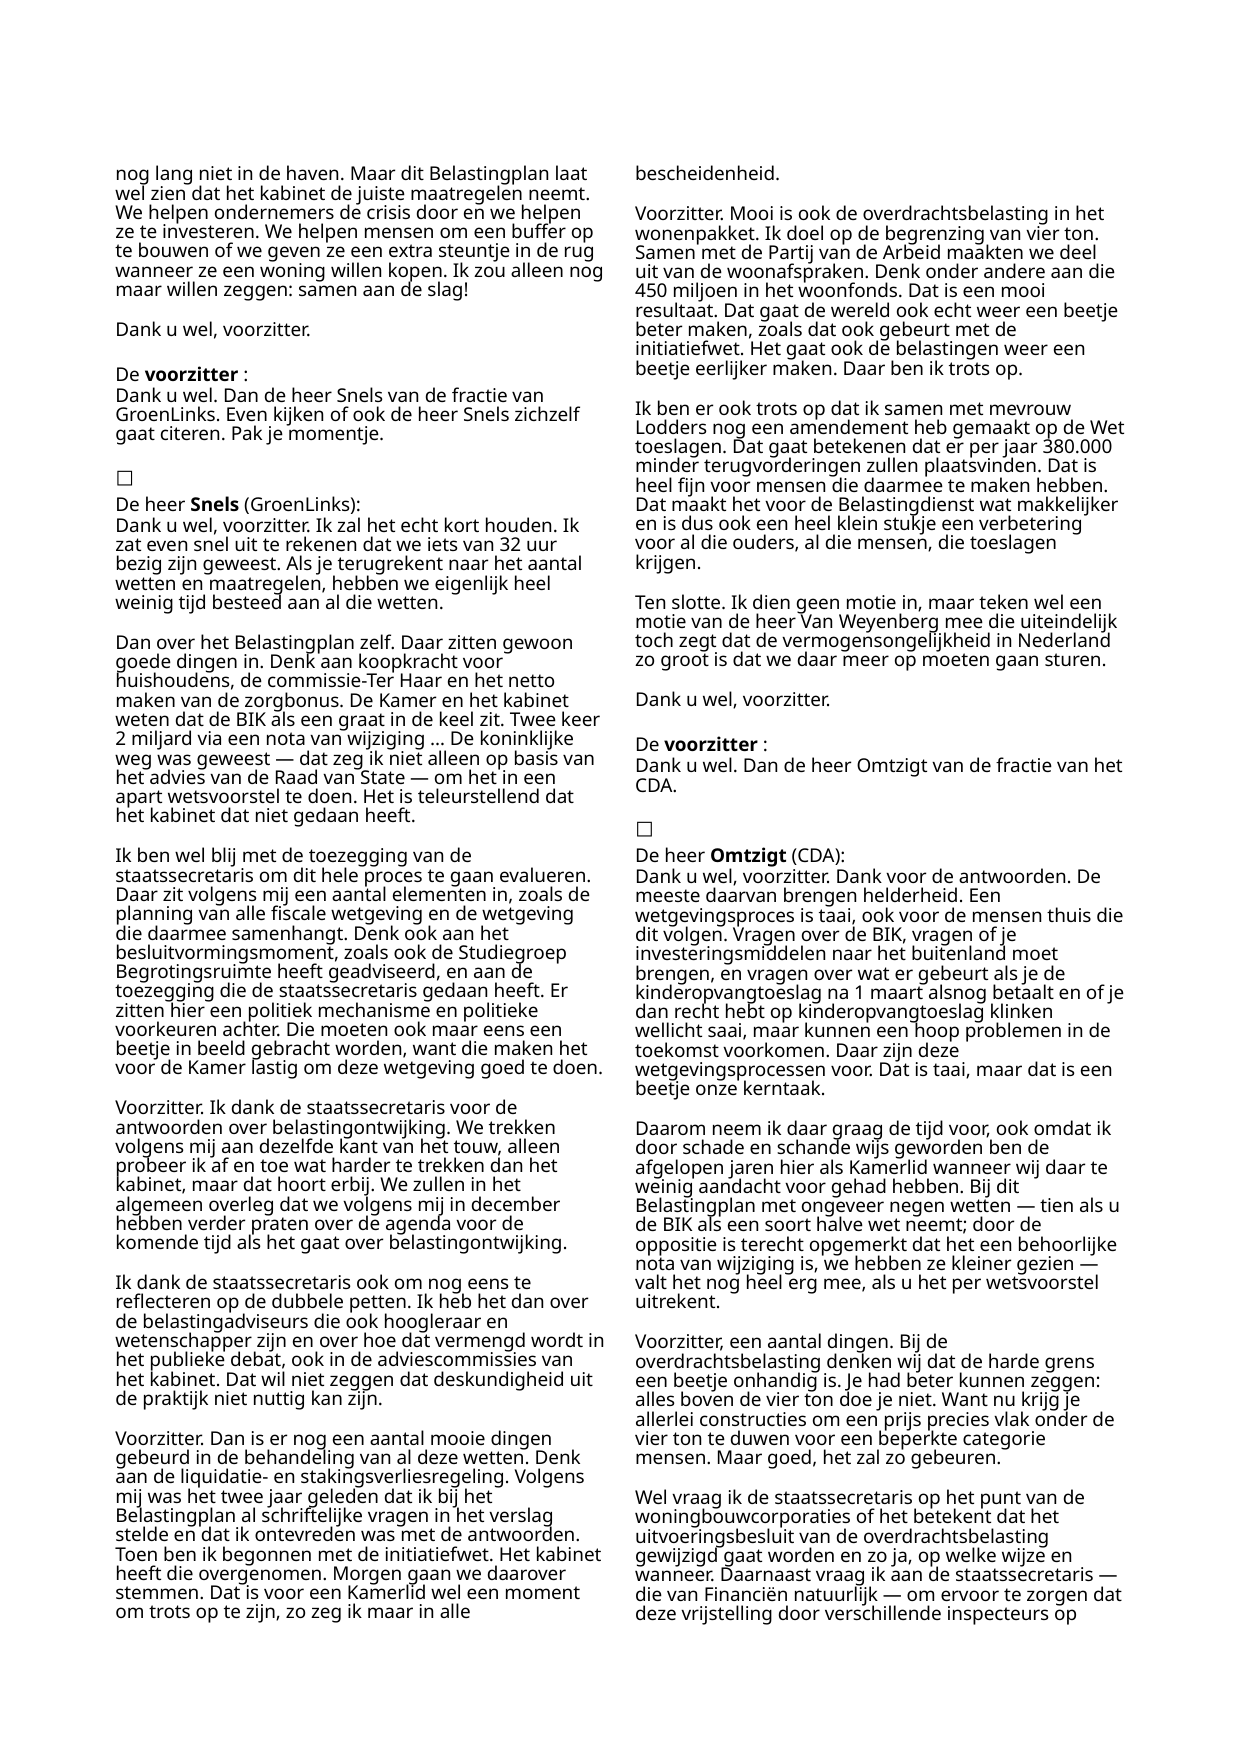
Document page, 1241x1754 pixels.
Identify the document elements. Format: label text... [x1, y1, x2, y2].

text Voorzitter. Dan is er nog een aantal mooie dingen gebeurd in de behandeling van al deze wetten. Denk aan de liquidatie- en stakingsverliesregeling. Volgens mij was het twee jaar geleden dat ik bij het Belastingplan al schriftelijke vragen in het verslag stelde en dat ik ontevreden was met de antwoorden. Toen ben ik begonnen met de initiatiefwet. Het kabinet heeft die overgenomen. Morgen gaan we daarover stemmen. Dat is voor een Kamerlid wel een moment om trots op te zijn, zo zeg ik maar in alle [115, 1430, 605, 1623]
text bescheidenheid. [635, 165, 1125, 184]
text De voorzitter : [115, 361, 605, 387]
text Voorzitter. Ik dank de staatssecretaris voor de antwoorden over belastingontwijking. We trekken volgens mij aan dezelfde kant van het touw, alleen probeer ik af en toe wat harder te trekken dan het kabinet, maar dat hoort erbij. We zullen in het algemeen overleg dat we volgens mij in december hebben verder praten over de agenda voor de komende tijd als het gaat over belastingontwijking. [115, 1099, 605, 1253]
text Dank u wel. Dan de heer Snels van de fractie van GroenLinks. Even kijken of ook de heer Snels zichzelf gaat citeren. Pak je momentje. [115, 387, 605, 444]
text Dank u wel, voorzitter. [635, 691, 1125, 711]
text Dank u wel, voorzitter. Dank voor de antwoorden. De meeste daarvan brengen helderheid. Een wetgevingsproces is taai, ook voor de mensen thuis die dit volgen. Vragen over de BIK, vragen of je investeringsmiddelen naar het buitenland moet brengen, en vragen over wat er gebeurt als je de kinderopvangtoeslag na 1 maart alsnog betaalt en of je dan recht hebt op kinderopvangtoeslag klinken wellicht saai, maar kunnen een hoop problemen in de toekomst voorkomen. Daar zijn deze wetgevingsprocessen voor. Dat is taai, maar dat is een beetje onze kerntaak. [635, 868, 1125, 1099]
text Dank u wel, voorzitter. [115, 321, 605, 340]
text Daarom neem ik daar graag de tijd voor, ook omdat ik door schade en schande wijs geworden ben de afgelopen jaren hier als Kamerlid wanneer wij daar te weinig aandacht voor gehad hebben. Bij dit Belastingplan met ongeveer negen wetten — tien als u de BIK als een soort halve wet neemt; door de oppositie is terecht opgemerkt dat het een behoorlijke nota van wijziging is, we hebben ze kleiner gezien — valt het nog heel erg mee, als u het per wetsvoorstel uitrekent. [635, 1120, 1125, 1313]
text Ten slotte. Ik dien geen motie in, maar teken wel een motie van de heer Van Weyenberg mee die uiteindelijk toch zegt dat de vermogensongelijkheid in Nederland zo groot is dat we daar meer op moeten gaan sturen. [635, 594, 1125, 671]
text Wel vraag ik de staatssecretaris op het punt van de woningbouwcorporaties of het betekent dat het uitvoeringsbesluit van de overdrachtsbelasting gewijzigd gaat worden en zo ja, op welke wijze en wanneer. Daarnaast vraag ik aan de staatssecretaris — die van Financiën natuurlijk — om ervoor te zorgen dat deze vrijstelling door verschillende inspecteurs op [635, 1489, 1125, 1624]
text Dank u wel, voorzitter. Ik zal het echt kort houden. Ik zat even snel uit te rekenen dat we iets van 32 uur bezig zijn geweest. Als je terugrekent naar het aantal wetten en maatregelen, hebben we eigenlijk heel weinig tijd besteed aan al die wetten. [115, 517, 605, 613]
text nog lang niet in de haven. Maar dit Belastingplan laat wel zien dat het kabinet de juiste maatregelen neemt. We helpen ondernemers de crisis door en we helpen ze te investeren. We helpen mensen om een buffer op te bouwen of we geven ze een extra steuntje in de rug wanneer ze een woning willen kopen. Ik zou alleen nog maar willen zeggen: samen aan de slag! [115, 165, 605, 300]
text Voorzitter. Mooi is ook de overdrachtsbelasting in het wonenpakket. Ik doel op de begrenzing van vier ton. Samen met de Partij van de Arbeid maakten we deel uit van de woonafspraken. Denk onder andere aan die 450 miljoen in het woonfonds. Dat is een mooi resultaat. Dat gaat de wereld ook echt weer een beetje beter maken, zoals dat ook gebeurt met de initiatiefwet. Het gaat ook de belastingen weer een beetje eerlijker maken. Daar ben ik trots op. [635, 205, 1125, 379]
text Ik ben er ook trots op dat ik samen met mevrouw Lodders nog een amendement heb gemaakt op de Wet toeslagen. Dat gaat betekenen dat er per jaar 380.000 minder terugvorderingen zullen plaatsvinden. Dat is heel fijn voor mensen die daarmee te maken hebben. Dat maakt het voor de Belastingdienst wat makkelijker en is dus ook een heel klein stukje een verbetering voor al die ouders, al die mensen, die toeslagen krijgen. [635, 399, 1125, 573]
text De heer Snels (GroenLinks): [115, 491, 605, 517]
text ⬜ [115, 465, 605, 491]
text Voorzitter, een aantal dingen. Bij de overdrachtsbelasting denken wij dat de harde grens een beetje onhandig is. Je had beter kunnen zeggen: alles boven de vier ton doe je niet. Want nu krijg je allerlei constructies om een prijs precies vlak onder de vier ton te duwen voor een beperkte categorie mensen. Maar goed, het zal zo gebeuren. [635, 1333, 1125, 1468]
text Ik dank de staatssecretaris ook om nog eens te reflecteren op de dubbele petten. Ik heb het dan over de belastingadviseurs die ook hoogleraar en wetenschapper zijn en over hoe dat vermengd wordt in het publieke debat, ook in de adviescommissies van het kabinet. Dat wil niet zeggen dat deskundigheid uit de praktijk niet nuttig kan zijn. [115, 1274, 605, 1409]
text ⬜ [635, 817, 1125, 842]
text De heer Omtzigt (CDA): [635, 842, 1125, 868]
text Ik ben wel blij met de toezegging van de staatssecretaris om dit hele proces te gaan evalueren. Daar zit volgens mij een aantal elementen in, zoals de planning van alle fiscale wetgeving en de wetgeving die daarmee samenhangt. Denk ook aan het besluitvormingsmoment, zoals ook de Studiegroep Begrotingsruimte heeft geadviseerd, en aan de toezegging die de staatssecretaris gedaan heeft. Er zitten hier een politiek mechanisme en politieke voorkeuren achter. Die moeten ook maar eens een beetje in beeld gebracht worden, want die maken het voor de Kamer lastig om deze wetgeving goed te doen. [115, 847, 605, 1079]
text Dan over het Belastingplan zelf. Daar zitten gewoon goede dingen in. Denk aan koopkracht voor huishoudens, de commissie-Ter Haar en het netto maken van de zorgbonus. De Kamer en het kabinet weten dat de BIK als een graat in de keel zit. Twee keer 2 miljard via een nota van wijziging … De koninklijke weg was geweest — dat zeg ik niet alleen op basis van het advies van de Raad van State — om het in een apart wetsvoorstel te doen. Het is teleurstellend dat het kabinet dat niet gedaan heeft. [115, 634, 605, 827]
text Dank u wel. Dan de heer Omtzigt van de fractie van het CDA. [635, 757, 1125, 796]
text De voorzitter : [635, 732, 1125, 757]
